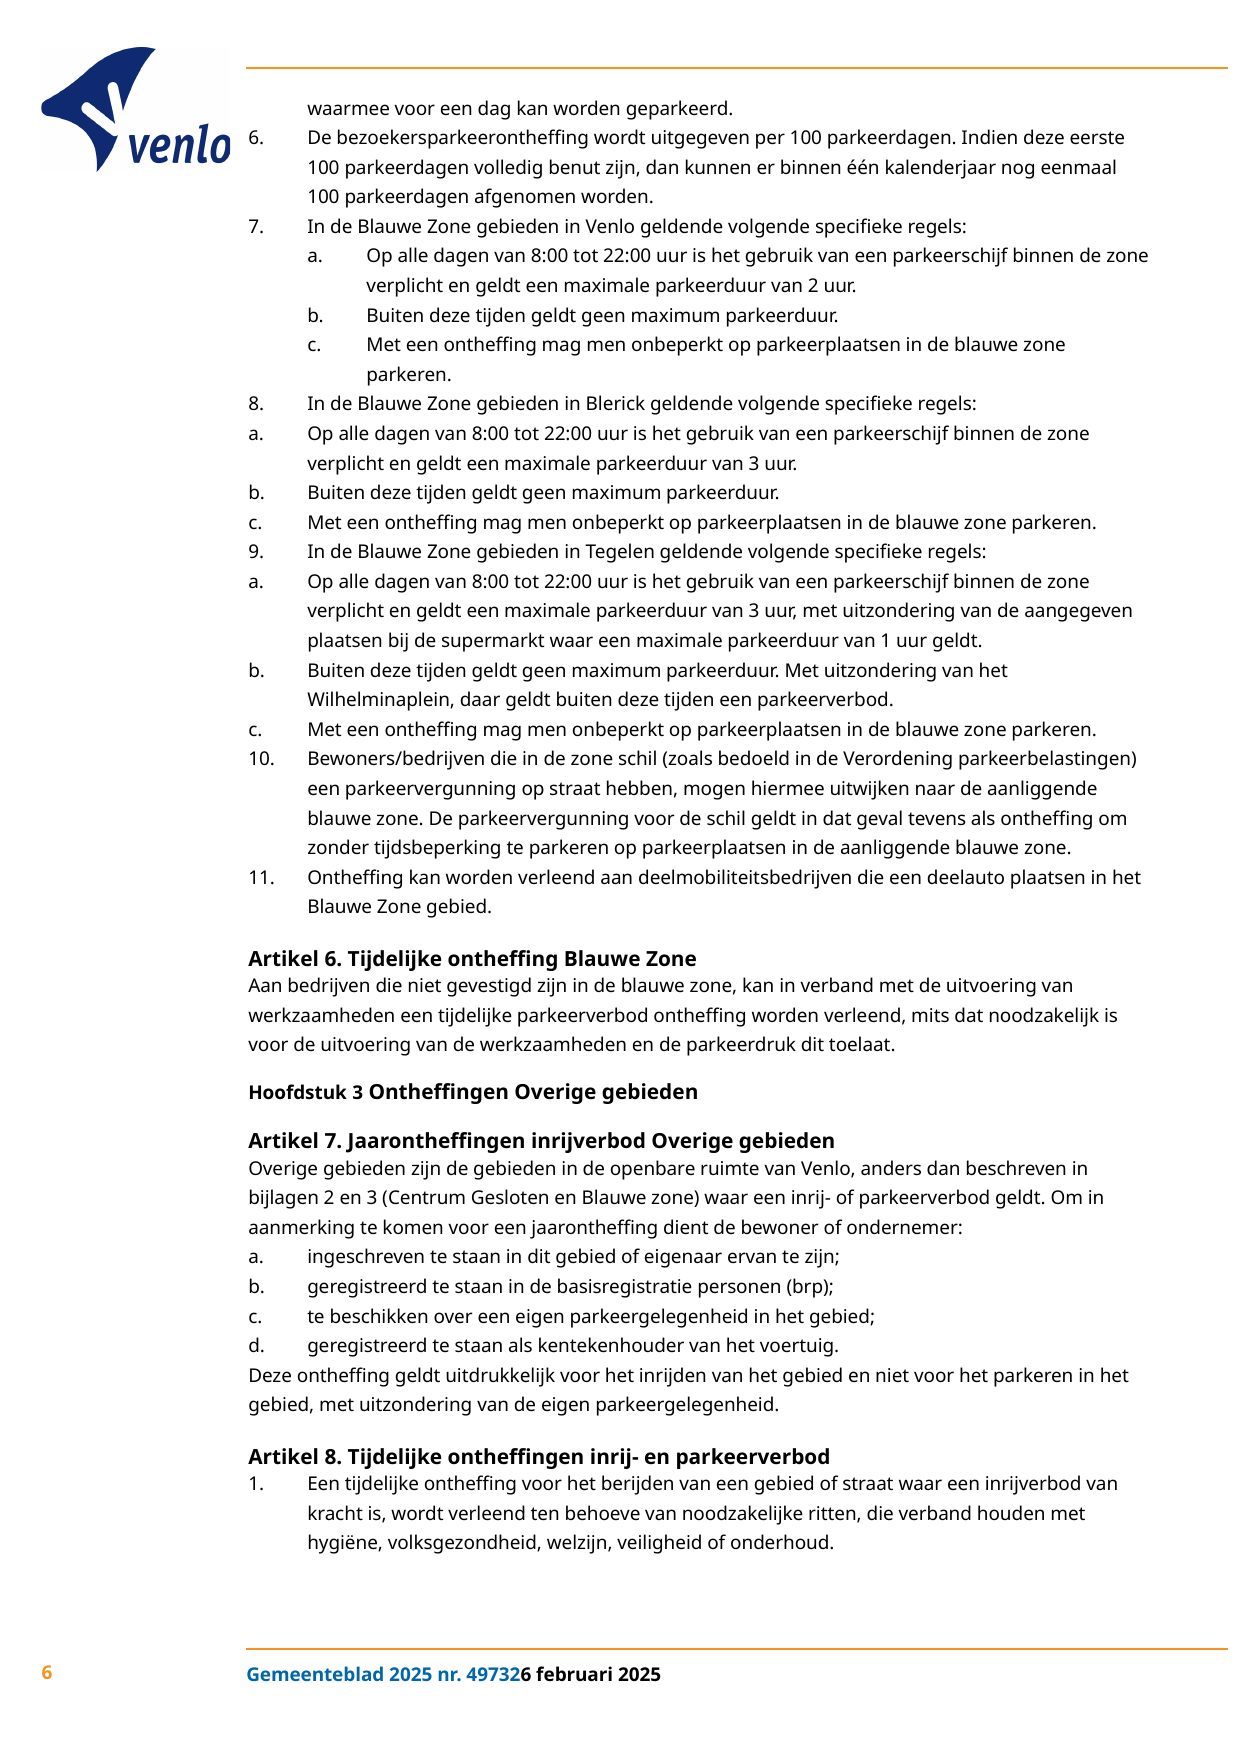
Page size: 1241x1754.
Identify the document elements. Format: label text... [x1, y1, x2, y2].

list ingeschreven te staan in dit gebied of eigenaar ervan te zijn; [248, 1244, 1152, 1269]
text Artikel 7. Jaarontheffingen inrijverbod Overige gebieden [248, 1126, 1152, 1155]
picture [41, 47, 231, 172]
list Een tijdelijke ontheffing voor het berijden van een gebied of straat waar een inrijverbod van kracht is, wordt verleend ten behoeve van noodzakelijke ritten, die verband houden met hygiëne, volksgezondheid, welzijn, veiligheid of onderhoud. [248, 1470, 1152, 1555]
list In de Blauwe Zone gebieden in Tegelen geldende volgende specifieke regels: [248, 538, 1152, 564]
list In de Blauwe Zone gebieden in Venlo geldende volgende specifieke regels: [248, 213, 1152, 239]
list Ontheffing kan worden verleend aan deelmobiliteitsbedrijven die een deelauto plaatsen in het Blauwe Zone gebied. [248, 864, 1152, 919]
list waarmee voor een dag kan worden geparkeerd. [248, 95, 1152, 121]
list Met een ontheffing mag men onbeperkt op parkeerplaatsen in de blauwe zone parkeren. [248, 509, 1152, 535]
list te beschikken over een eigen parkeergelegenheid in het gebied; [248, 1303, 1152, 1328]
text Artikel 6. Tijdelijke ontheffing Blauwe Zone [248, 944, 1152, 972]
list De bezoekersparkeerontheffing wordt uitgegeven per 100 parkeerdagen. Indien deze eerste 100 parkeerdagen volledig benut zijn, dan kunnen er binnen één kalenderjaar nog eenmaal 100 parkeerdagen afgenomen worden. [248, 124, 1152, 209]
list Met een ontheffing mag men onbeperkt op parkeerplaatsen in de blauwe zone parkeren. [248, 716, 1152, 742]
list Buiten deze tijden geldt geen maximum parkeerduur. [307, 302, 1152, 328]
list Op alle dagen van 8:00 tot 22:00 uur is het gebruik van een parkeerschijf binnen de zone verplicht en geldt een maximale parkeerduur van 2 uur. [307, 243, 1152, 298]
list geregistreerd te staan in de basisregistratie personen (brp); [248, 1273, 1152, 1299]
list In de Blauwe Zone gebieden in Blerick geldende volgende specifieke regels: [248, 391, 1152, 416]
list Buiten deze tijden geldt geen maximum parkeerduur. [248, 479, 1152, 505]
list Op alle dagen van 8:00 tot 22:00 uur is het gebruik van een parkeerschijf binnen de zone verplicht en geldt een maximale parkeerduur van 3 uur, met uitzondering van de aangegeven plaatsen bij de supermarkt waar een maximale parkeerduur van 1 uur geldt. [248, 568, 1152, 653]
list Bewoners/bedrijven die in de zone schil (zoals bedoeld in de Verordening parkeerbelastingen) een parkeervergunning op straat hebben, mogen hiermee uitwijken naar de aanliggende blauwe zone. De parkeervergunning voor de schil geldt in dat geval tevens als ontheffing om zonder tijdsbeperking te parkeren op parkeerplaatsen in de aanliggende blauwe zone. [248, 746, 1152, 860]
text Hoofdstuk 3 Ontheffingen Overige gebieden [248, 1077, 1152, 1106]
list Met een ontheffing mag men onbeperkt op parkeerplaatsen in de blauwe zone parkeren. [307, 331, 1152, 387]
text Aan bedrijven die niet gevestigd zijn in de blauwe zone, kan in verband met de uitvoering van werkzaamheden een tijdelijke parkeerverbod ontheffing worden verleend, mits dat noodzakelijk is voor de uitvoering van de werkzaamheden en de parkeerdruk dit toelaat. [248, 972, 1152, 1057]
list Op alle dagen van 8:00 tot 22:00 uur is het gebruik van een parkeerschijf binnen de zone verplicht en geldt een maximale parkeerduur van 3 uur. [248, 420, 1152, 476]
list geregistreerd te staan als kentekenhouder van het voertuig. [248, 1332, 1152, 1358]
text Deze ontheffing geldt uitdrukkelijk voor het inrijden van het gebied en niet voor het parkeren in het gebied, met uitzondering van de eigen parkeergelegenheid. [248, 1362, 1152, 1417]
text Artikel 8. Tijdelijke ontheffingen inrij- en parkeerverbod [248, 1442, 1152, 1470]
list Buiten deze tijden geldt geen maximum parkeerduur. Met uitzondering van het Wilhelminaplein, daar geldt buiten deze tijden een parkeerverbod. [248, 657, 1152, 712]
text Overige gebieden zijn de gebieden in de openbare ruimte van Venlo, anders dan beschreven in bijlagen 2 en 3 (Centrum Gesloten en Blauwe zone) waar een inrij- of parkeerverbod geldt. Om in aanmerking te komen voor een jaarontheffing dient de bewoner of ondernemer: [248, 1155, 1152, 1240]
